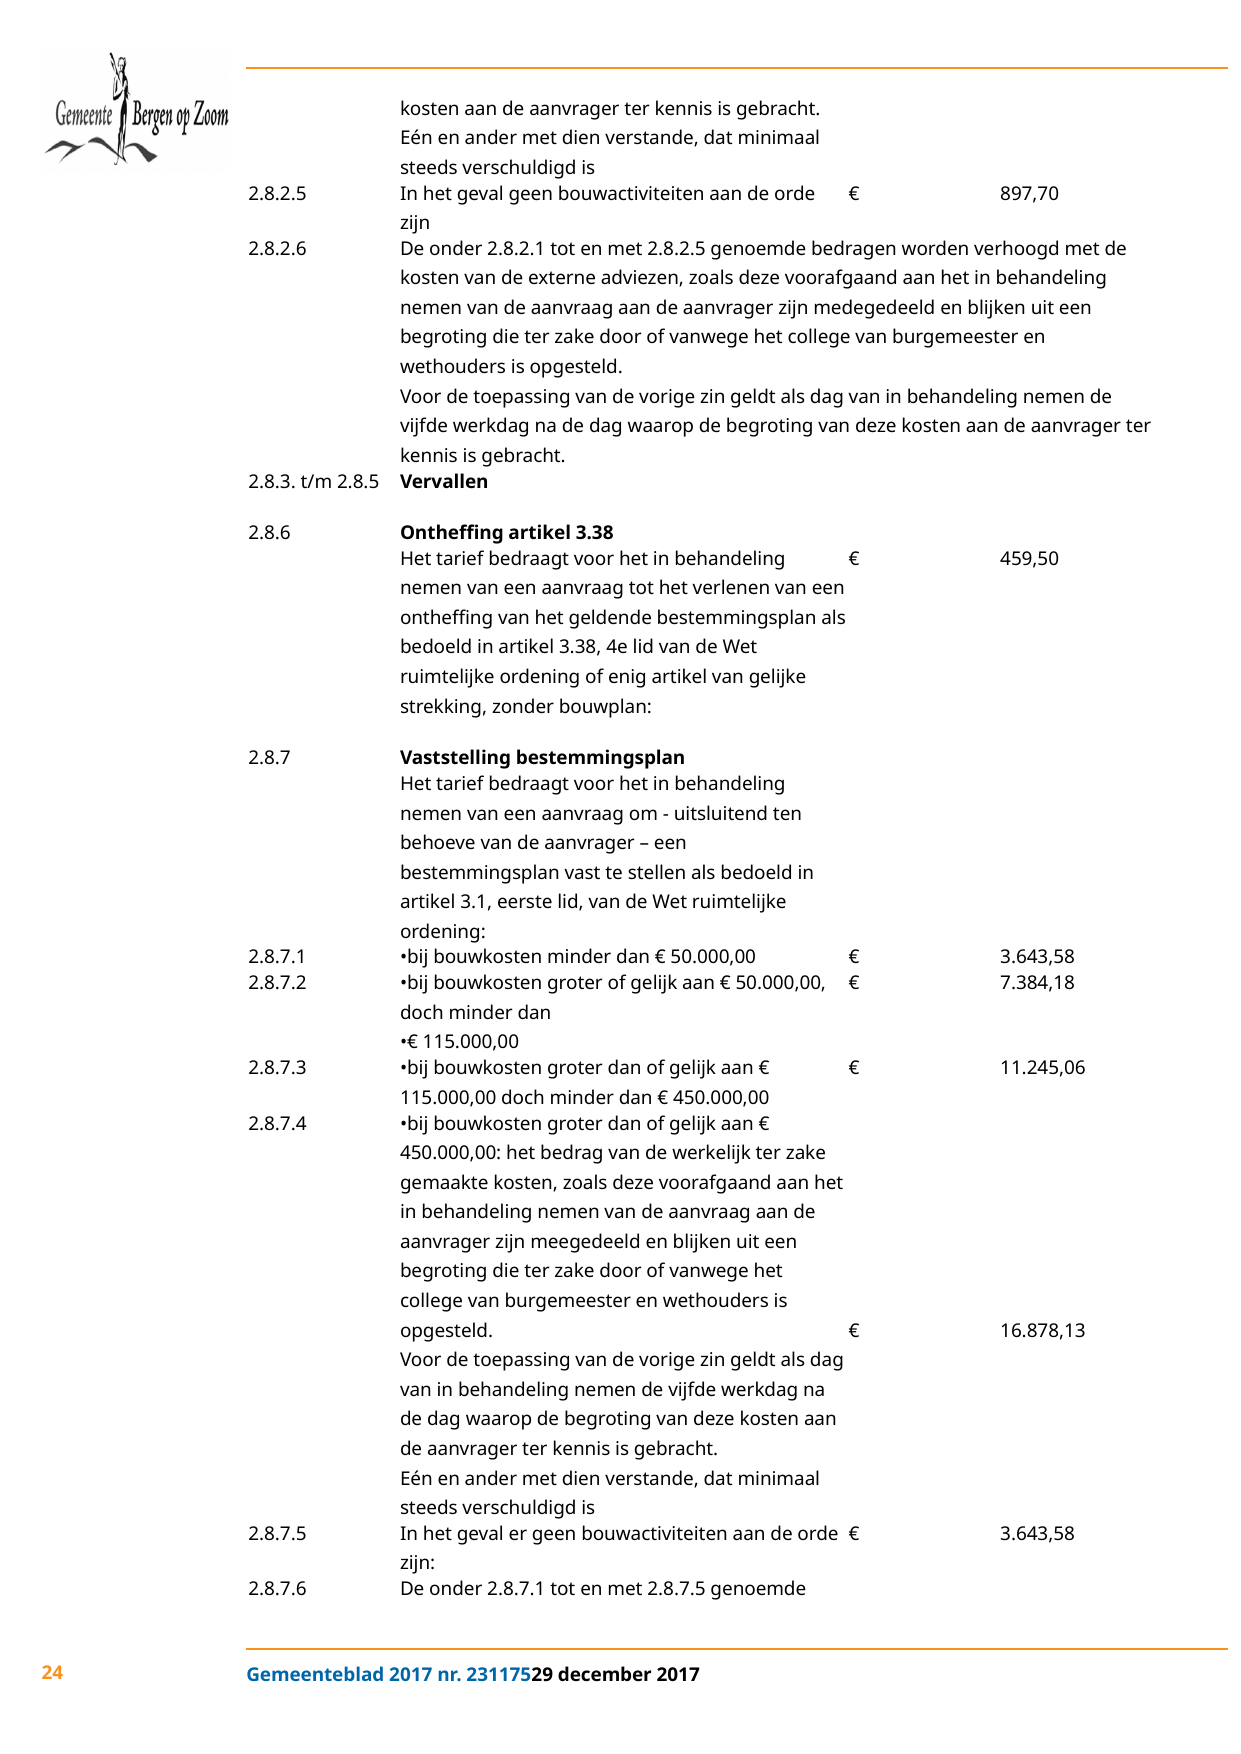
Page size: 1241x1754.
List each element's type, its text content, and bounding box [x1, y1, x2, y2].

table_cell 897,70 [1000, 180, 1152, 235]
table_cell 2.8.3. t/m 2.8.5 [248, 468, 400, 493]
table_cell [248, 770, 400, 944]
table_cell [400, 719, 1152, 744]
table_cell [1000, 95, 1152, 180]
table_cell De onder 2.8.7.1 tot en met 2.8.7.5 genoemde [400, 1575, 848, 1601]
table_cell Vaststelling bestemmingsplan [400, 744, 1152, 770]
table_cell [848, 770, 1000, 944]
table_cell 2.8.7 [248, 744, 400, 770]
table_cell [248, 719, 400, 744]
table_cell 2.8.7.1 [248, 944, 400, 969]
table_cell [248, 95, 400, 180]
table_cell € [848, 180, 1000, 235]
table_cell [848, 494, 1152, 519]
table_cell € [848, 970, 1000, 1054]
table_cell [248, 494, 400, 519]
picture [41, 47, 231, 172]
table_cell € [848, 545, 1000, 719]
table_cell € [848, 1110, 1000, 1520]
table_cell 2.8.7.6 [248, 1575, 400, 1601]
table_cell [248, 545, 400, 719]
table_cell 7.384,18 [1000, 970, 1152, 1054]
table_cell •bij bouwkosten groter of gelijk aan € 50.000,00, doch minder dan •€ 115.000,00 [400, 970, 848, 1054]
table_cell 3.643,58 [1000, 944, 1152, 969]
table_cell 2.8.7.3 [248, 1054, 400, 1110]
table_cell 2.8.7.4 [248, 1110, 400, 1520]
table_cell Ontheffing artikel 3.38 [400, 519, 848, 545]
table_cell [1000, 770, 1152, 944]
table_cell 2.8.7.5 [248, 1520, 400, 1575]
table_cell In het geval er geen bouwactiviteiten aan de orde zijn: [400, 1520, 848, 1575]
table_cell •bij bouwkosten groter dan of gelijk aan € 115.000,00 doch minder dan € 450.000,00 [400, 1054, 848, 1110]
table_cell 2.8.2.6 [248, 235, 400, 468]
table_cell [400, 494, 848, 519]
table_cell [848, 95, 1000, 180]
table_cell 2.8.2.5 [248, 180, 400, 235]
table_cell kosten aan de aanvrager ter kennis is gebracht. Eén en ander met dien verstande, dat minimaal steeds verschuldigd is [400, 95, 848, 180]
table_cell Het tarief bedraagt voor het in behandeling nemen van een aanvraag tot het verlenen van een ontheffing van het geldende bestemmingsplan als bedoeld in artikel 3.38, 4e lid van de Wet ruimtelijke ordening of enig artikel van gelijke strekking, zonder bouwplan: [400, 545, 848, 719]
table_cell •bij bouwkosten groter dan of gelijk aan € 450.000,00: het bedrag van de werkelijk ter zake gemaakte kosten, zoals deze voorafgaand aan het in behandeling nemen van de aanvraag aan de aanvrager zijn meegedeeld en blijken uit een begroting die ter zake door of vanwege het college van burgemeester en wethouders is opgesteld. Voor de toepassing van de vorige zin geldt als dag van in behandeling nemen de vijfde werkdag na de dag waarop de begroting van deze kosten aan de aanvrager ter kennis is gebracht. Eén en ander met dien verstande, dat minimaal steeds verschuldigd is [400, 1110, 848, 1520]
table_cell [848, 468, 1152, 493]
table_cell 16.878,13 [1000, 1110, 1152, 1520]
table_cell € [848, 1054, 1000, 1110]
table_cell •bij bouwkosten minder dan € 50.000,00 [400, 944, 848, 969]
table_cell In het geval geen bouwactiviteiten aan de orde zijn [400, 180, 848, 235]
table_cell 2.8.7.2 [248, 970, 400, 1054]
table_cell € [848, 1520, 1000, 1575]
table_cell 11.245,06 [1000, 1054, 1152, 1110]
table_cell [848, 1575, 1152, 1601]
table_cell Vervallen [400, 468, 848, 493]
table_cell [848, 519, 1152, 545]
table_cell Het tarief bedraagt voor het in behandeling nemen van een aanvraag om - uitsluitend ten behoeve van de aanvrager – een bestemmingsplan vast te stellen als bedoeld in artikel 3.1, eerste lid, van de Wet ruimtelijke ordening: [400, 770, 848, 944]
table_cell De onder 2.8.2.1 tot en met 2.8.2.5 genoemde bedragen worden verhoogd met de kosten van de externe adviezen, zoals deze voorafgaand aan het in behandeling nemen van de aanvraag aan de aanvrager zijn medegedeeld en blijken uit een begroting die ter zake door of vanwege het college van burgemeester en wethouders is opgesteld. Voor de toepassing van de vorige zin geldt als dag van in behandeling nemen de vijfde werkdag na de dag waarop de begroting van deze kosten aan de aanvrager ter kennis is gebracht. [400, 235, 1152, 468]
table_cell 3.643,58 [1000, 1520, 1152, 1575]
table_cell 459,50 [1000, 545, 1152, 719]
table_cell 2.8.6 [248, 519, 400, 545]
table_cell € [848, 944, 1000, 969]
